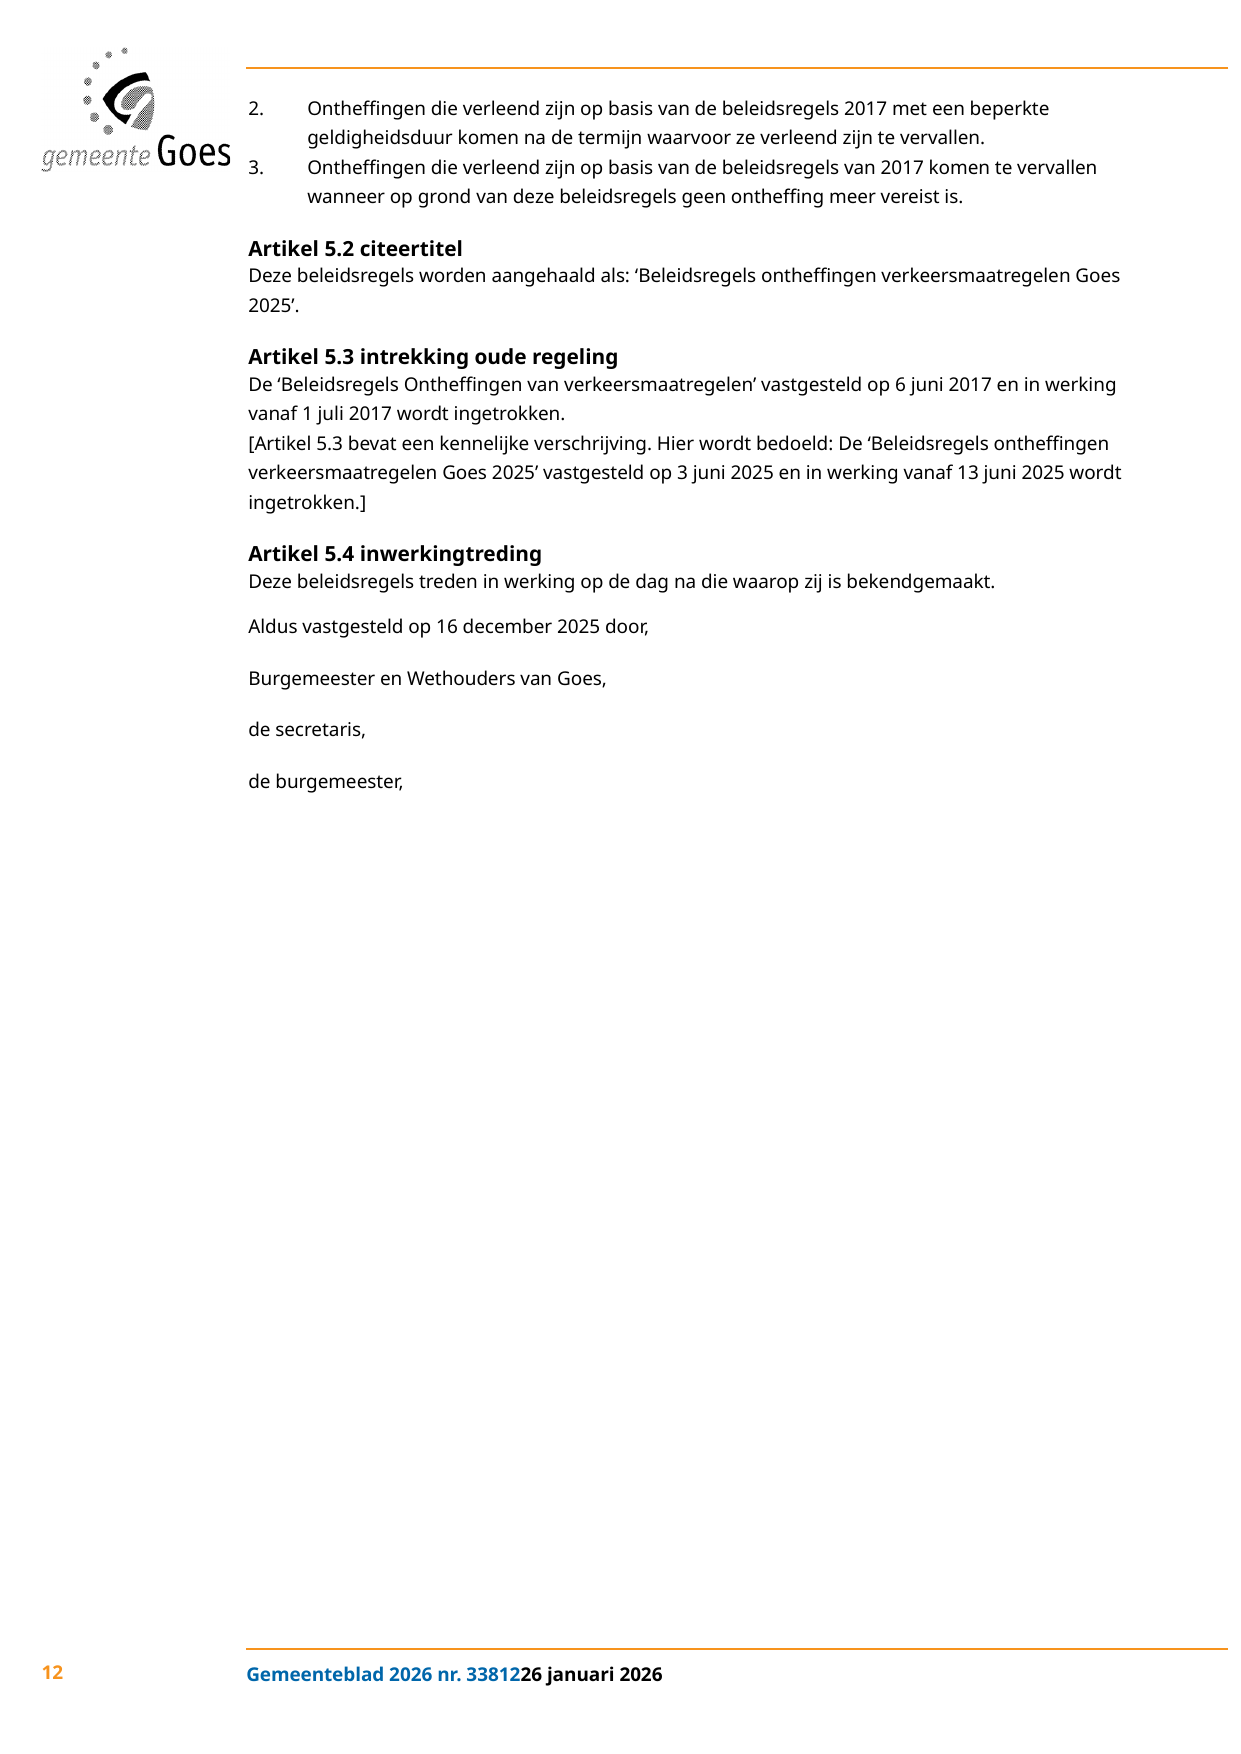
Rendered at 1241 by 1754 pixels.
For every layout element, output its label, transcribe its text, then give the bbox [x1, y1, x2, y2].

list Ontheffingen die verleend zijn op basis van de beleidsregels 2017 met een beperkte geldigheidsduur komen na de termijn waarvoor ze verleend zijn te vervallen. [248, 95, 1152, 150]
text Deze beleidsregels worden aangehaald als: ‘Beleidsregels ontheffingen verkeersmaatregelen Goes 2025’. [248, 262, 1152, 318]
text Deze beleidsregels treden in werking op de dag na die waarop zij is bekendgemaakt. [248, 568, 1152, 594]
text Artikel 5.2 citeertitel [248, 234, 1152, 262]
text De ‘Beleidsregels Ontheffingen van verkeersmaatregelen’ vastgesteld op 6 juni 2017 en in werking vanaf 1 juli 2017 wordt ingetrokken. [248, 371, 1152, 426]
text de secretaris, [248, 717, 1152, 742]
text Artikel 5.4 inwerkingtreding [248, 539, 1152, 568]
picture [41, 47, 231, 172]
text [Artikel 5.3 bevat een kennelijke verschrijving. Hier wordt bedoeld: De ‘Beleidsregels ontheffingen verkeersmaatregelen Goes 2025’ vastgesteld op 3 juni 2025 en in werking vanaf 13 juni 2025 wordt ingetrokken.] [248, 430, 1152, 515]
text Aldus vastgesteld op 16 december 2025 door, [248, 614, 1152, 639]
list Ontheffingen die verleend zijn op basis van de beleidsregels van 2017 komen te vervallen wanneer op grond van deze beleidsregels geen ontheffing meer vereist is. [248, 154, 1152, 209]
text Burgemeester en Wethouders van Goes, [248, 665, 1152, 691]
text Artikel 5.3 intrekking oude regeling [248, 342, 1152, 371]
text de burgemeester, [248, 768, 1152, 794]
